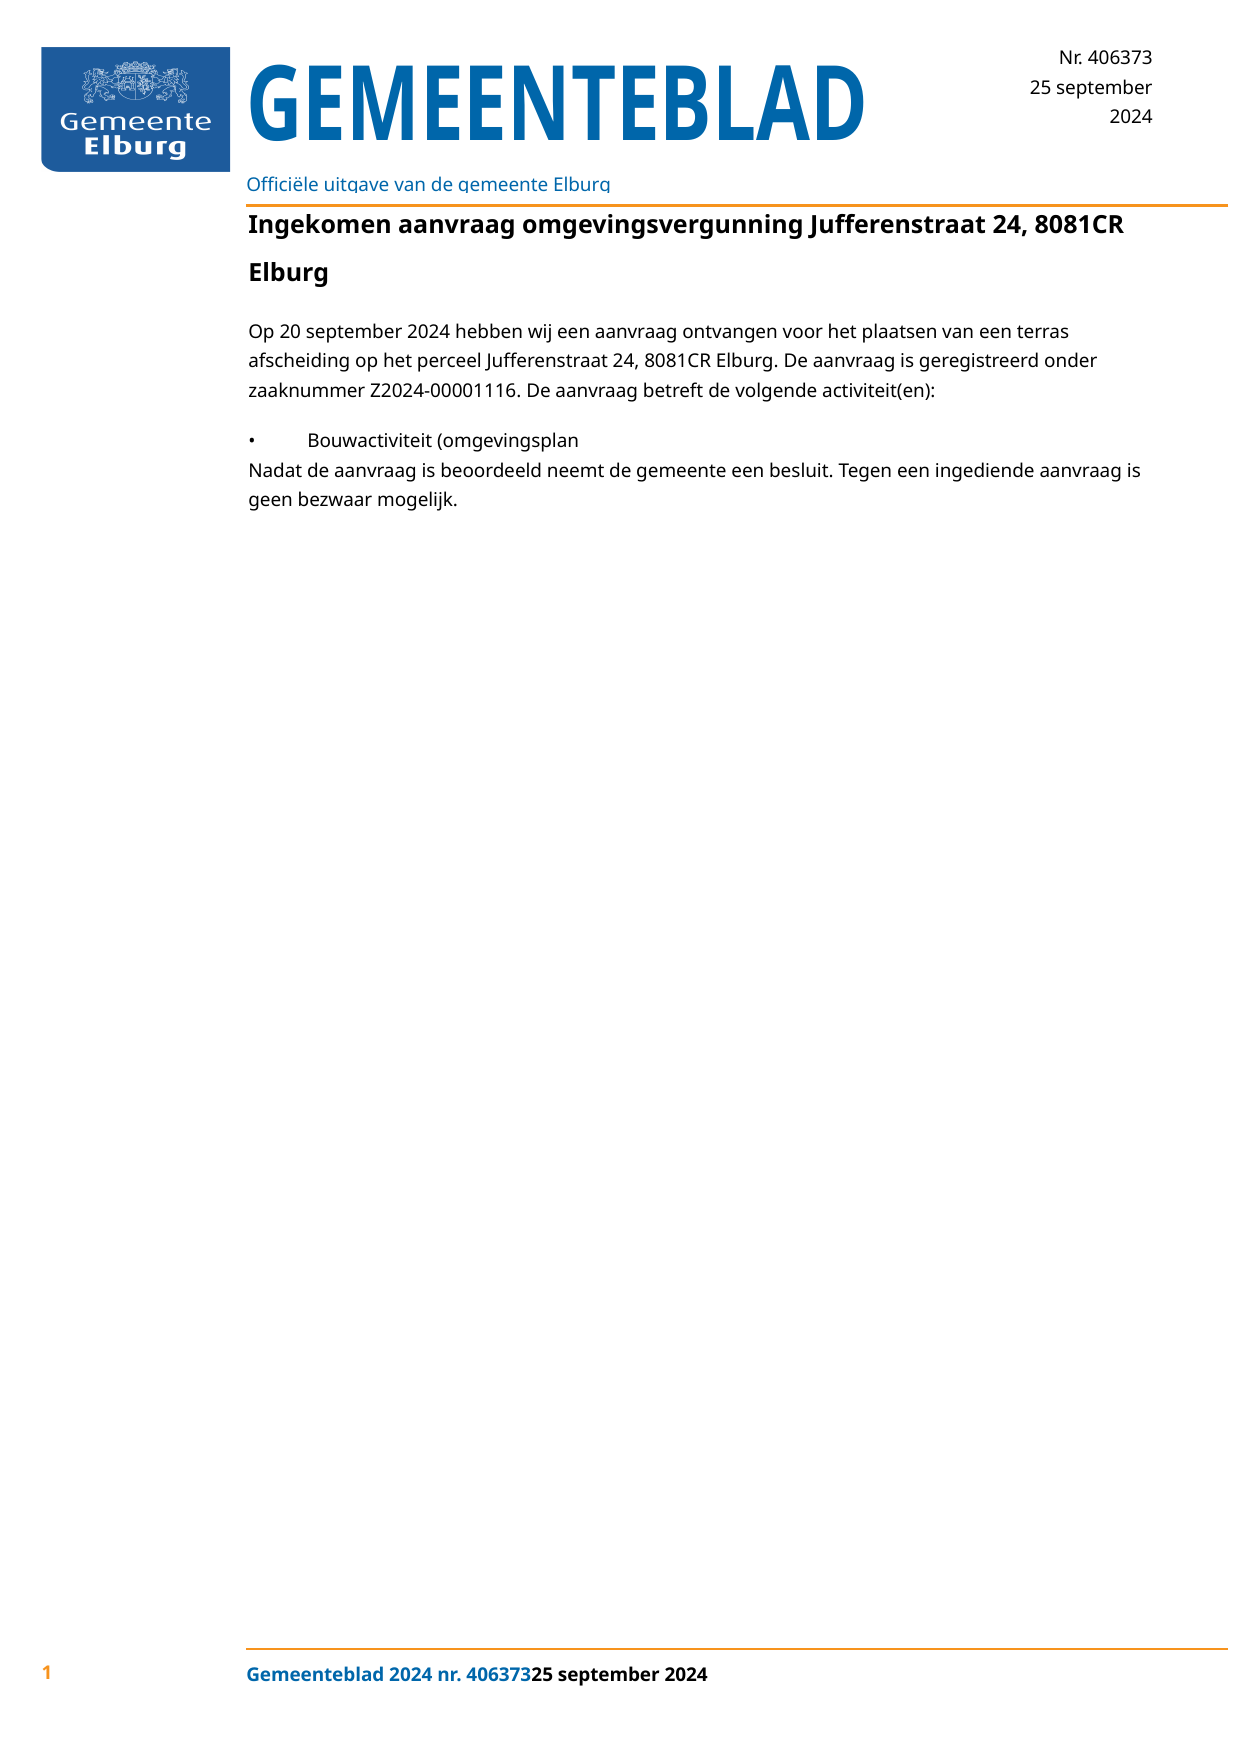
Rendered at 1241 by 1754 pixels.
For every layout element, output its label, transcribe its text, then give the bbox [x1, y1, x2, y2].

picture [41, 47, 231, 172]
text Nadat de aanvraag is beoordeeld neemt de gemeente een besluit. Tegen een ingediende aanvraag is geen bezwaar mogelijk. [248, 457, 1152, 512]
text Op 20 september 2024 hebben wij een aanvraag ontvangen voor het plaatsen van een terras afscheiding op het perceel Jufferenstraat 24, 8081CR Elburg. De aanvraag is geregistreerd onder zaaknummer Z2024-00001116. De aanvraag betreft de volgende activiteit(en): [248, 318, 1152, 403]
text Ingekomen aanvraag omgevingsvergunning Jufferenstraat 24, 8081CR Elburg [248, 207, 1152, 288]
list Bouwactiviteit (omgevingsplan [248, 427, 1152, 453]
